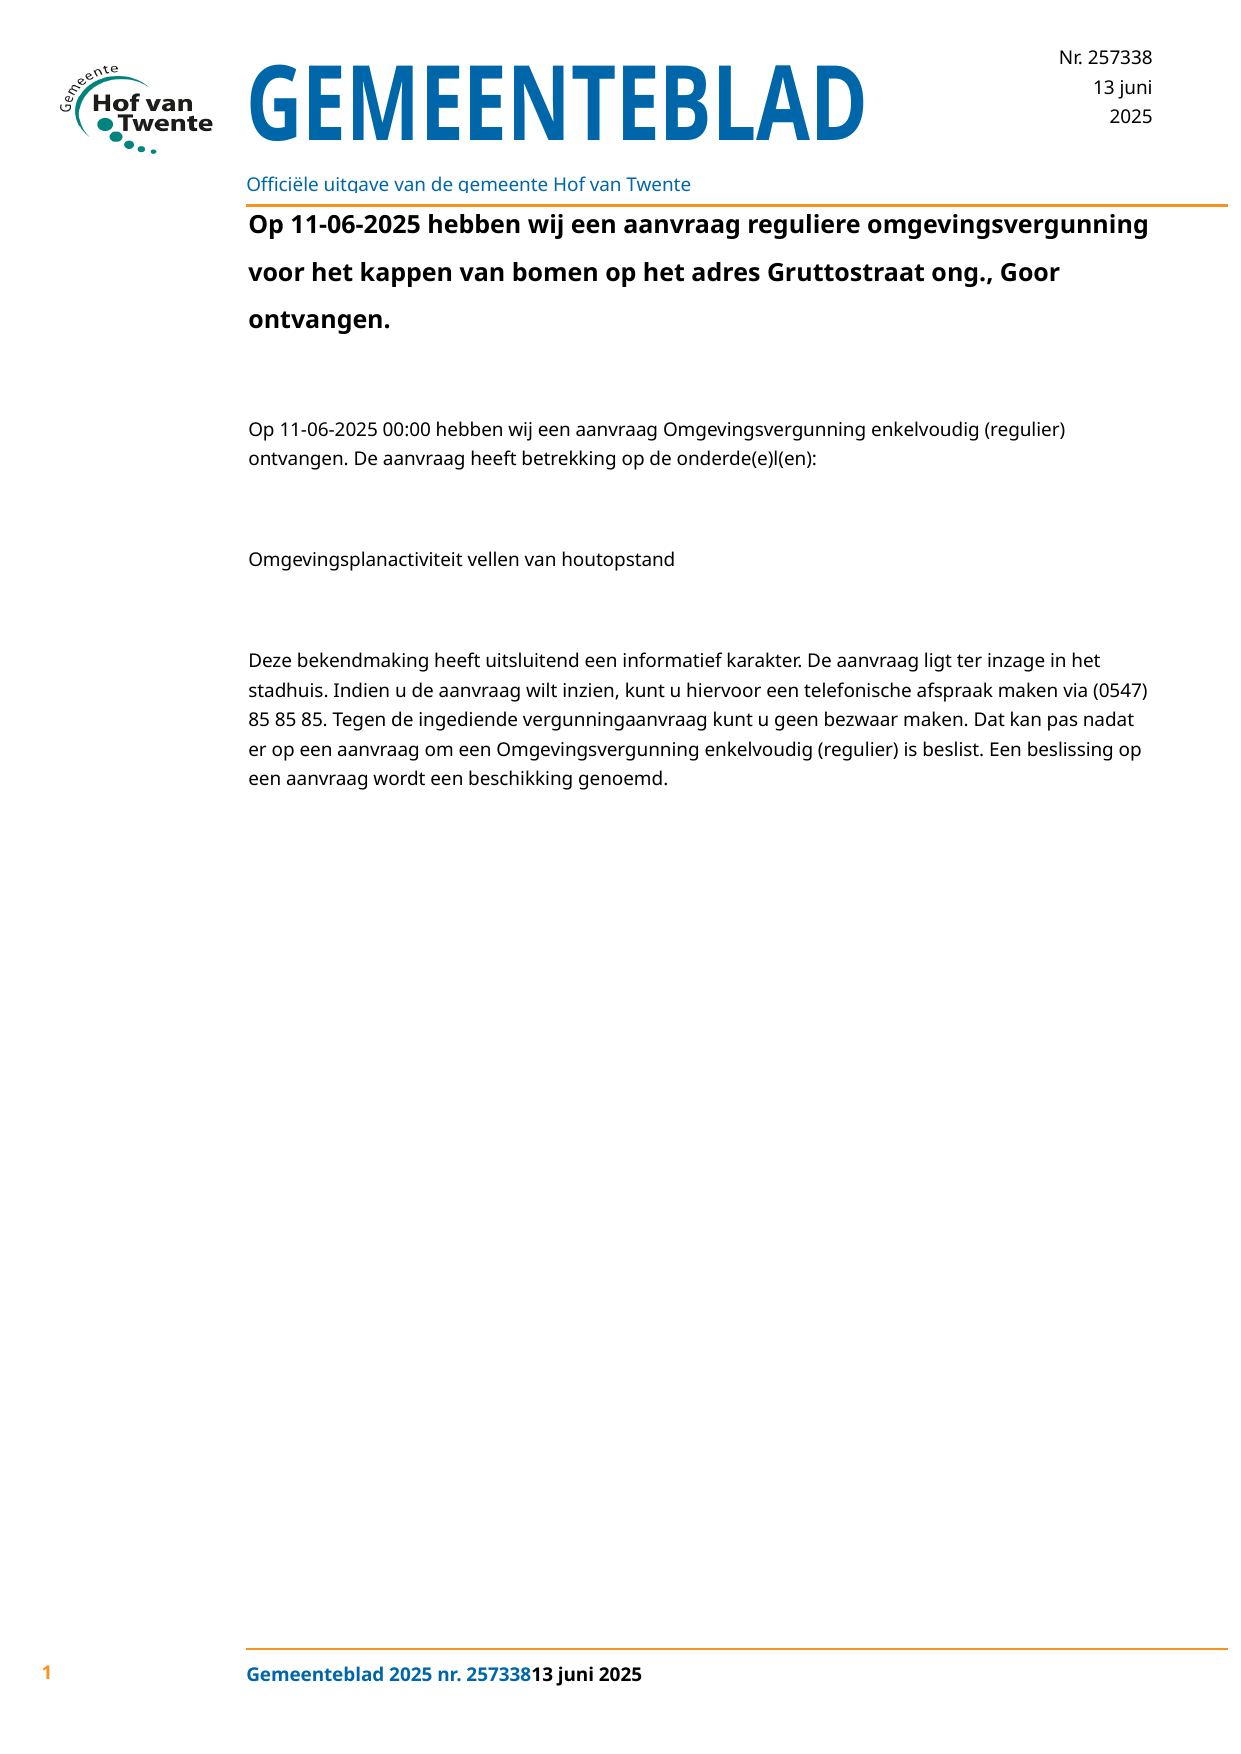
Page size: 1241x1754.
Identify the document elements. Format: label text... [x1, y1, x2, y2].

text Op 11-06-2025 00:00 hebben wij een aanvraag Omgevingsvergunning enkelvoudig (regulier) ontvangen. De aanvraag heeft betrekking op de onderde(e)l(en): [248, 416, 1152, 471]
text Deze bekendmaking heeft uitsluitend een informatief karakter. De aanvraag ligt ter inzage in het stadhuis. Indien u de aanvraag wilt inzien, kunt u hiervoor een telefonische afspraak maken via (0547) 85 85 85. Tegen de ingediende vergunningaanvraag kunt u geen bezwaar maken. Dat kan pas nadat er op een aanvraag om een Omgevingsvergunning enkelvoudig (regulier) is beslist. Een beslissing op een aanvraag wordt een beschikking genoemd. [248, 647, 1152, 791]
text Omgevingsplanactiviteit vellen van houtopstand [248, 546, 1152, 572]
text Op 11-06-2025 hebben wij een aanvraag reguliere omgevingsvergunning voor het kappen van bomen op het adres Gruttostraat ong., Goor ontvangen. [248, 207, 1152, 336]
picture [41, 47, 231, 172]
